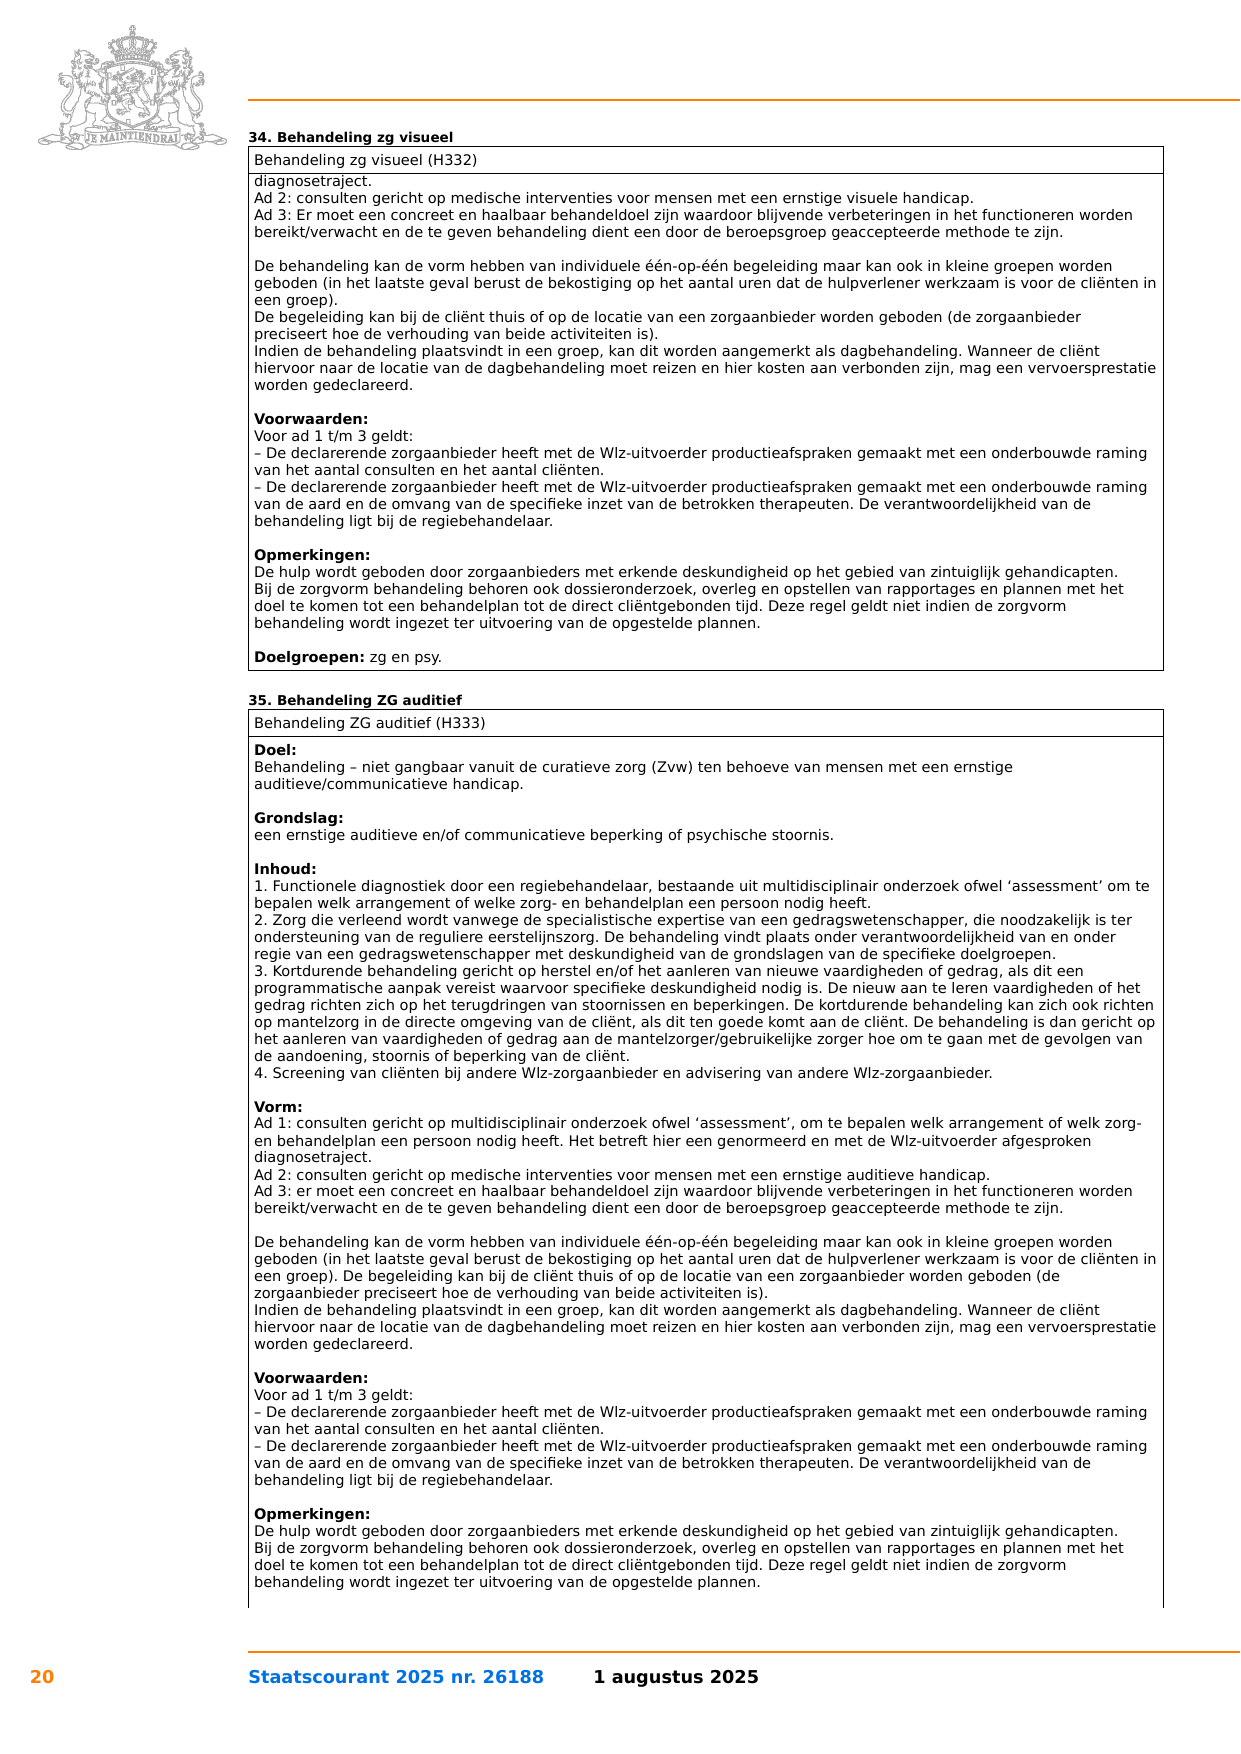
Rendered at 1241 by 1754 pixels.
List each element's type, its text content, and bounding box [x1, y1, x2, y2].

table_cell De behandeling kan de vorm hebben van individuele één-op-één begeleiding maar kan ook in kleine groepen worden geboden (in het laatste geval berust de bekostiging op het aantal uren dat de hulpverlener werkzaam is voor de cliënten in een groep). De begeleiding kan bij de cliënt thuis of op de locatie van een zorgaanbieder worden geboden (de zorgaanbieder preciseert hoe de verhouding van beide activiteiten is). Indien de behandeling plaatsvindt in een groep, kan dit worden aangemerkt als dagbehandeling. Wanneer de cliënt hiervoor naar de locatie van de dagbehandeling moet reizen en hier kosten aan verbonden zijn, mag een vervoersprestatie worden gedeclareerd. [249, 258, 1163, 394]
table_cell [249, 1081, 1163, 1098]
table_header 35. Behandeling ZG auditief [248, 693, 1163, 709]
table_cell Voorwaarden: Voor ad 1 t/m 3 geldt: – De declarerende zorgaanbieder heeft met de Wlz-uitvoerder productieafspraken gemaakt met een onderbouwde raming van het aantal consulten en het aantal cliënten. – De declarerende zorgaanbieder heeft met de Wlz-uitvoerder productieafspraken gemaakt met een onderbouwde raming van de aard en de omvang van de specifieke inzet van de betrokken therapeuten. De verantwoordelijkheid van de behandeling ligt bij de regiebehandelaar. [249, 1370, 1163, 1489]
table_cell Behandeling zg visueel (H332) [249, 147, 1163, 173]
table_cell Voorwaarden: Voor ad 1 t/m 3 geldt: – De declarerende zorgaanbieder heeft met de Wlz-uitvoerder productieafspraken gemaakt met een onderbouwde raming van het aantal consulten en het aantal cliënten. – De declarerende zorgaanbieder heeft met de Wlz-uitvoerder productieafspraken gemaakt met een onderbouwde raming van de aard en de omvang van de specifieke inzet van de betrokken therapeuten. De verantwoordelijkheid van de behandeling ligt bij de regiebehandelaar. [249, 411, 1163, 529]
table_header 34. Behandeling zg visueel [248, 130, 1163, 146]
table_cell [249, 1591, 1163, 1608]
table_cell [249, 394, 1163, 411]
table_cell [249, 844, 1163, 861]
table_cell Vorm: Ad 1: consulten gericht op multidisciplinair onderzoek ofwel ‘assessment’, om te bepalen welk arrangement of welk zorg- en behandelplan een persoon nodig heeft. Het betreft hier een genormeerd en met de Wlz-uitvoerder afgesproken diagnosetraject. Ad 2: consulten gericht op medische interventies voor mensen met een ernstige auditieve handicap. Ad 3: er moet een concreet en haalbaar behandeldoel zijn waardoor blijvende verbeteringen in het functioneren worden bereikt/verwacht en de te geven behandeling dient een door de beroepsgroep geaccepteerde methode te zijn. [249, 1099, 1163, 1217]
table_cell Doelgroepen: zg en psy. [249, 649, 1163, 670]
table_cell [249, 530, 1163, 547]
table_cell Doel: Behandeling – niet gangbaar vanuit de curatieve zorg (Zvw) ten behoeve van mensen met een ernstige auditieve/communicatieve handicap. [249, 737, 1163, 793]
picture [38, 25, 227, 150]
table_cell Grondslag: een ernstige auditieve en/of communicatieve beperking of psychische stoornis. [249, 810, 1163, 844]
table_cell Opmerkingen: De hulp wordt geboden door zorgaanbieders met erkende deskundigheid op het gebied van zintuiglijk gehandicapten. Bij de zorgvorm behandeling behoren ook dossieronderzoek, overleg en opstellen van rapportages en plannen met het doel te komen tot een behandelplan tot de direct cliëntgebonden tijd. Deze regel geldt niet indien de zorgvorm behandeling wordt ingezet ter uitvoering van de opgestelde plannen. [249, 1506, 1163, 1591]
table_cell Behandeling ZG auditief (H333) [249, 710, 1163, 736]
table_cell Opmerkingen: De hulp wordt geboden door zorgaanbieders met erkende deskundigheid op het gebied van zintuiglijk gehandicapten. Bij de zorgvorm behandeling behoren ook dossieronderzoek, overleg en opstellen van rapportages en plannen met het doel te komen tot een behandelplan tot de direct cliëntgebonden tijd. Deze regel geldt niet indien de zorgvorm behandeling wordt ingezet ter uitvoering van de opgestelde plannen. [249, 547, 1163, 631]
table_cell [249, 241, 1163, 258]
table_cell [249, 1489, 1163, 1506]
table_cell [249, 793, 1163, 810]
table_cell diagnosetraject. Ad 2: consulten gericht op medische interventies voor mensen met een ernstige visuele handicap. Ad 3: Er moet een concreet en haalbaar behandeldoel zijn waardoor blijvende verbeteringen in het functioneren worden bereikt/verwacht en de te geven behandeling dient een door de beroepsgroep geaccepteerde methode te zijn. [249, 174, 1163, 241]
table_cell [249, 631, 1163, 648]
table_cell Inhoud: 1. Functionele diagnostiek door een regiebehandelaar, bestaande uit multidisciplinair onderzoek ofwel ‘assessment’ om te bepalen welk arrangement of welke zorg- en behandelplan een persoon nodig heeft. 2. Zorg die verleend wordt vanwege de specialistische expertise van een gedragswetenschapper, die noodzakelijk is ter ondersteuning van de reguliere eerstelijnszorg. De behandeling vindt plaats onder verantwoordelijkheid van en onder regie van een gedragswetenschapper met deskundigheid van de grondslagen van de specifieke doelgroepen. 3. Kortdurende behandeling gericht op herstel en/of het aanleren van nieuwe vaardigheden of gedrag, als dit een programmatische aanpak vereist waarvoor specifieke deskundigheid nodig is. De nieuw aan te leren vaardigheden of het gedrag richten zich op het terugdringen van stoornissen en beperkingen. De kortdurende behandeling kan zich ook richten op mantelzorg in de directe omgeving van de cliënt, als dit ten goede komt aan de cliënt. De behandeling is dan gericht op het aanleren van vaardigheden of gedrag aan de mantelzorger/gebruikelijke zorger hoe om te gaan met de gevolgen van de aandoening, stoornis of beperking van de cliënt. 4. Screening van cliënten bij andere Wlz-zorgaanbieder en advisering van andere Wlz-zorgaanbieder. [249, 861, 1163, 1081]
table_cell [249, 1353, 1163, 1370]
table_cell De behandeling kan de vorm hebben van individuele één-op-één begeleiding maar kan ook in kleine groepen worden geboden (in het laatste geval berust de bekostiging op het aantal uren dat de hulpverlener werkzaam is voor de cliënten in een groep). De begeleiding kan bij de cliënt thuis of op de locatie van een zorgaanbieder worden geboden (de zorgaanbieder preciseert hoe de verhouding van beide activiteiten is). Indien de behandeling plaatsvindt in een groep, kan dit worden aangemerkt als dagbehandeling. Wanneer de cliënt hiervoor naar de locatie van de dagbehandeling moet reizen en hier kosten aan verbonden zijn, mag een vervoersprestatie worden gedeclareerd. [249, 1234, 1163, 1353]
table_cell [249, 1217, 1163, 1234]
